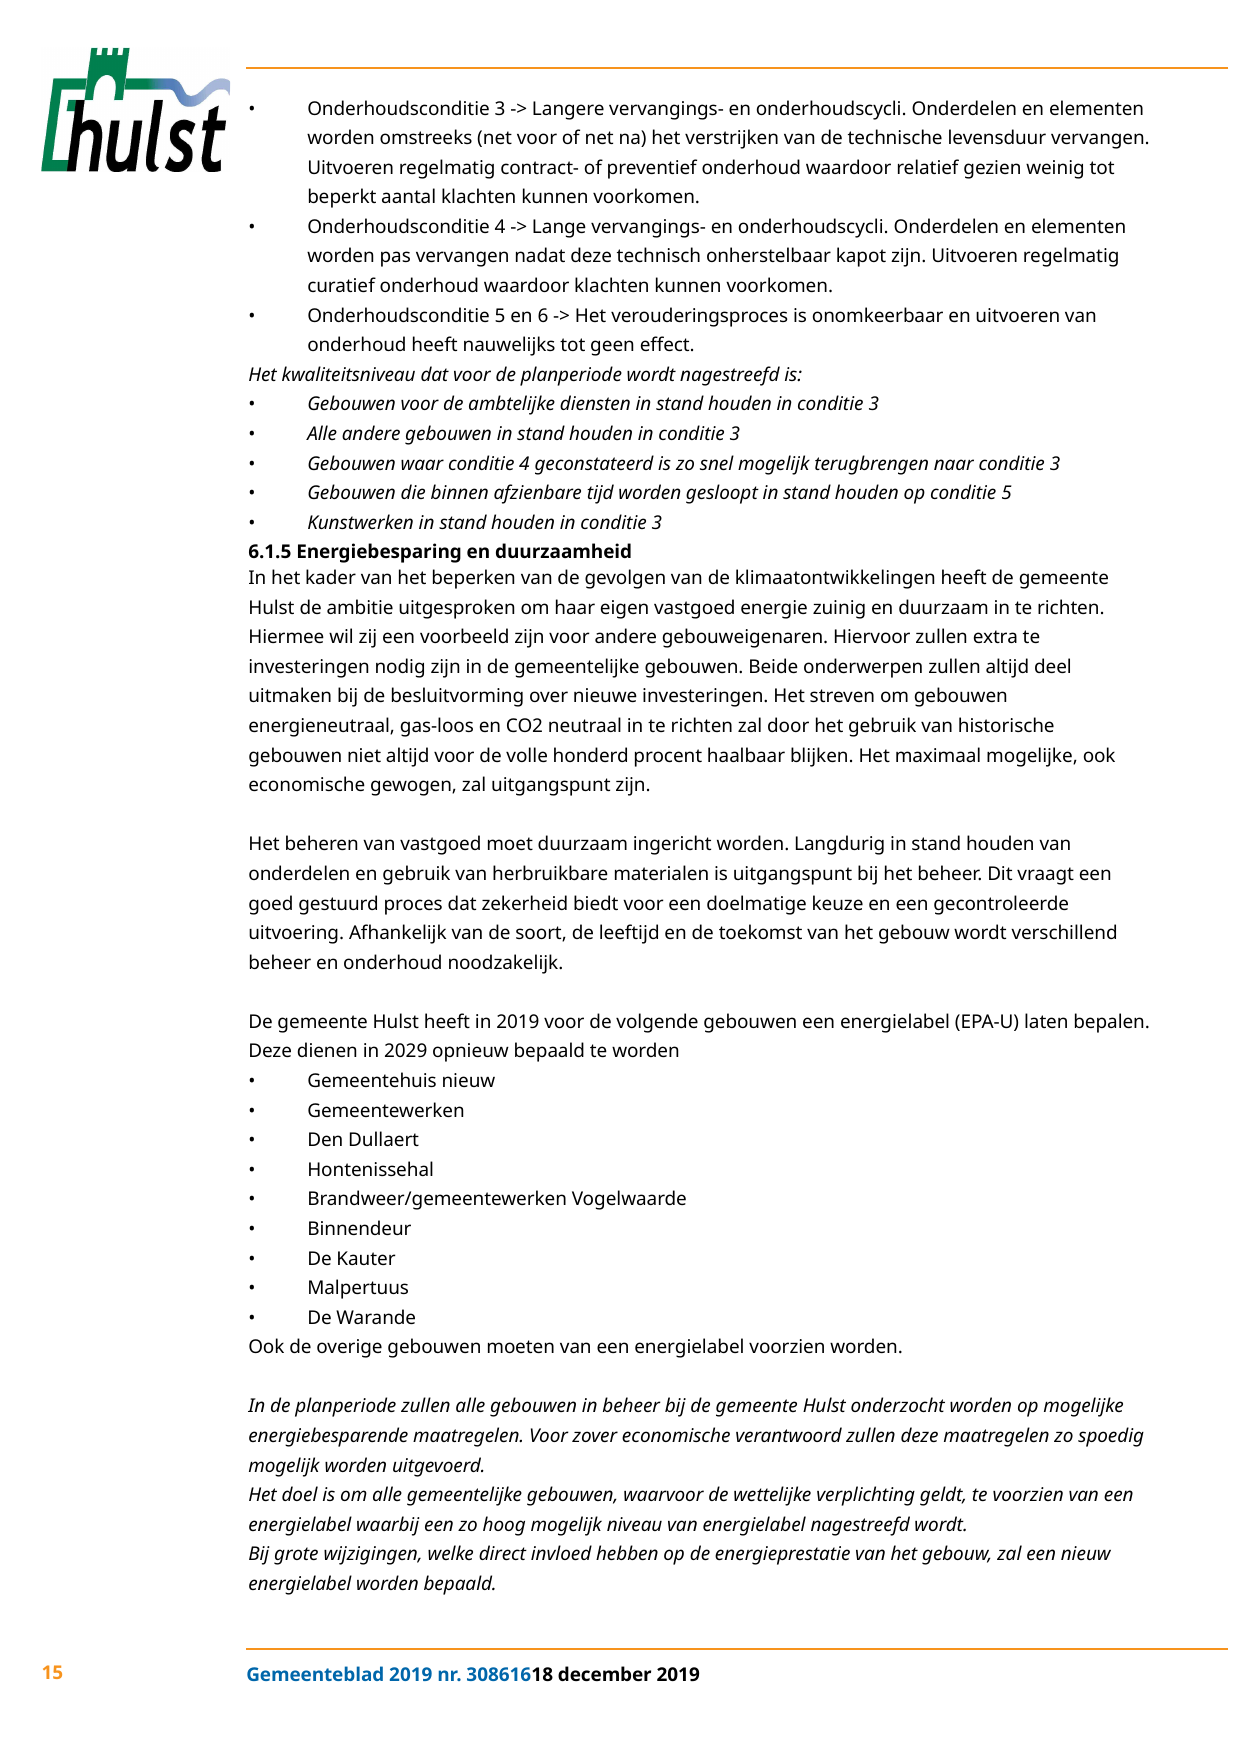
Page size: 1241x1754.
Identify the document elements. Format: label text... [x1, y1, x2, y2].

text De gemeente Hulst heeft in 2019 voor de volgende gebouwen een energielabel (EPA-U) laten bepalen. Deze dienen in 2029 opnieuw bepaald te worden [248, 1008, 1152, 1063]
text In het kader van het beperken van de gevolgen van de klimaatontwikkelingen heeft de gemeente Hulst de ambitie uitgesproken om haar eigen vastgoed energie zuinig en duurzaam in te richten. Hiermee wil zij een voorbeeld zijn voor andere gebouweigenaren. Hiervoor zullen extra te investeringen nodig zijn in de gemeentelijke gebouwen. Beide onderwerpen zullen altijd deel uitmaken bij de besluitvorming over nieuwe investeringen. Het streven om gebouwen energieneutraal, gas-loos en CO2 neutraal in te richten zal door het gebruik van historische gebouwen niet altijd voor de volle honderd procent haalbaar blijken. Het maximaal mogelijke, ook economische gewogen, zal uitgangspunt zijn. [248, 564, 1152, 797]
list Onderhoudsconditie 3 -> Langere vervangings- en onderhoudscycli. Onderdelen en elementen worden omstreeks (net voor of net na) het verstrijken van de technische levensduur vervangen. Uitvoeren regelmatig contract- of preventief onderhoud waardoor relatief gezien weinig tot beperkt aantal klachten kunnen voorkomen. [248, 95, 1152, 209]
list De Warande [248, 1304, 1152, 1329]
list Hontenissehal [248, 1156, 1152, 1182]
list Alle andere gebouwen in stand houden in conditie 3 [248, 420, 1152, 446]
list Malpertuus [248, 1274, 1152, 1300]
list De Kauter [248, 1245, 1152, 1270]
list Gemeentewerken [248, 1097, 1152, 1122]
list Den Dullaert [248, 1126, 1152, 1152]
list Gebouwen die binnen afzienbare tijd worden gesloopt in stand houden op conditie 5 [248, 479, 1152, 505]
text Het doel is om alle gemeentelijke gebouwen, waarvoor de wettelijke verplichting geldt, te voorzien van een energielabel waarbij een zo hoog mogelijk niveau van energielabel nagestreefd wordt. [248, 1481, 1152, 1537]
picture [41, 47, 231, 172]
list Brandweer/gemeentewerken Vogelwaarde [248, 1186, 1152, 1211]
list Gebouwen voor de ambtelijke diensten in stand houden in conditie 3 [248, 391, 1152, 416]
text Het kwaliteitsniveau dat voor de planperiode wordt nagestreefd is: [248, 361, 1152, 387]
list Onderhoudsconditie 5 en 6 -> Het verouderingsproces is onomkeerbaar en uitvoeren van onderhoud heeft nauwelijks tot geen effect. [248, 302, 1152, 357]
list Gebouwen waar conditie 4 geconstateerd is zo snel mogelijk terugbrengen naar conditie 3 [248, 450, 1152, 476]
text Ook de overige gebouwen moeten van een energielabel voorzien worden. [248, 1333, 1152, 1359]
list Onderhoudsconditie 4 -> Lange vervangings- en onderhoudscycli. Onderdelen en elementen worden pas vervangen nadat deze technisch onherstelbaar kapot zijn. Uitvoeren regelmatig curatief onderhoud waardoor klachten kunnen voorkomen. [248, 213, 1152, 298]
list Gemeentehuis nieuw [248, 1067, 1152, 1093]
text Het beheren van vastgoed moet duurzaam ingericht worden. Langdurig in stand houden van onderdelen en gebruik van herbruikbare materialen is uitgangspunt bij het beheer. Dit vraagt een goed gestuurd proces dat zekerheid biedt voor een doelmatige keuze en een gecontroleerde uitvoering. Afhankelijk van de soort, de leeftijd en de toekomst van het gebouw wordt verschillend beheer en onderhoud noodzakelijk. [248, 831, 1152, 974]
text In de planperiode zullen alle gebouwen in beheer bij de gemeente Hulst onderzocht worden op mogelijke energiebesparende maatregelen. Voor zover economische verantwoord zullen deze maatregelen zo spoedig mogelijk worden uitgevoerd. [248, 1393, 1152, 1477]
text 6.1.5 Energiebesparing en duurzaamheid [248, 538, 1152, 564]
list Binnendeur [248, 1215, 1152, 1241]
text Bij grote wijzigingen, welke direct invloed hebben op de energieprestatie van het gebouw, zal een nieuw energielabel worden bepaald. [248, 1541, 1152, 1596]
list Kunstwerken in stand houden in conditie 3 [248, 509, 1152, 535]
